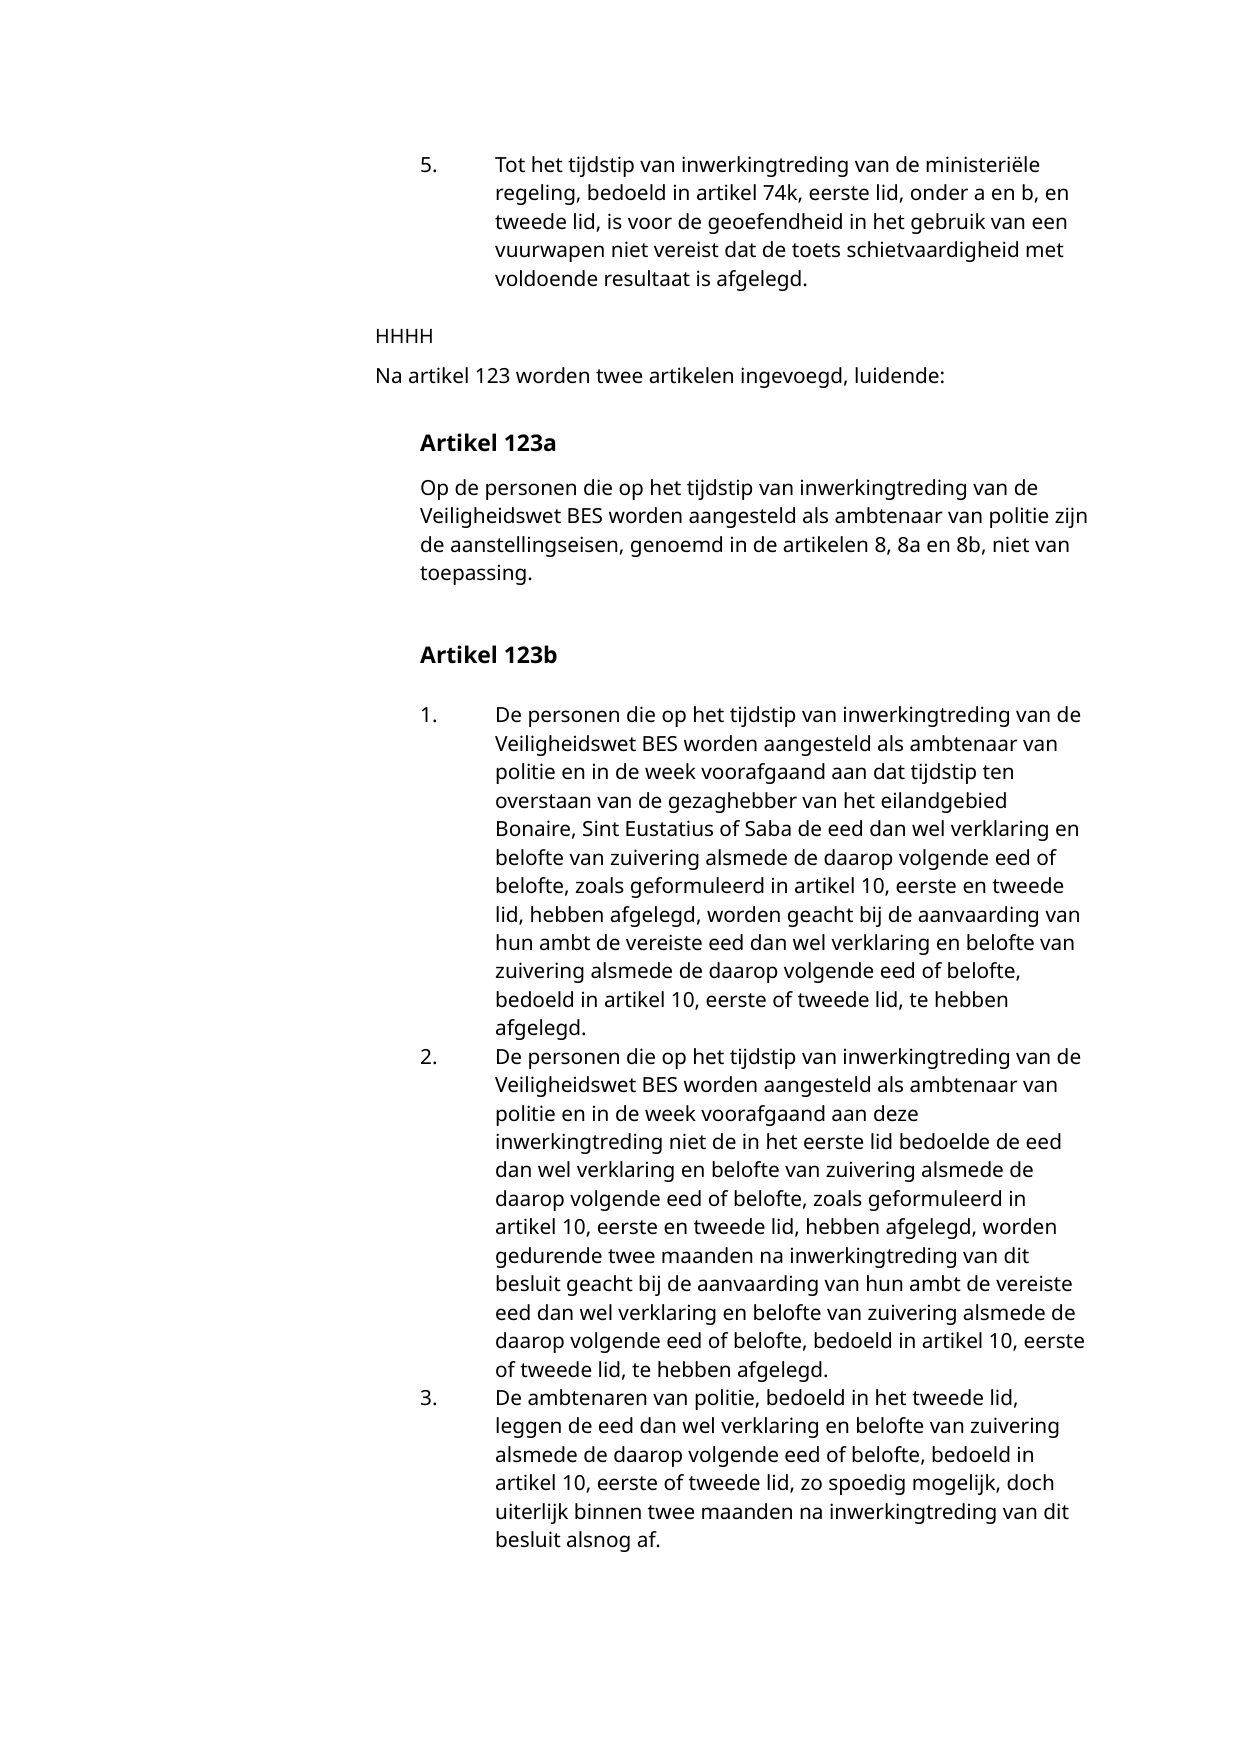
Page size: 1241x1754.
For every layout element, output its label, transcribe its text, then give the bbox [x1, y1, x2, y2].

list De ambtenaren van politie, bedoeld in het tweede lid, leggen de eed dan wel verklaring en belofte van zuivering alsmede de daarop volgende eed of belofte, bedoeld in artikel 10, eerste of tweede lid, zo spoedig mogelijk, doch uiterlijk binnen twee maanden na inwerkingtreding van dit besluit alsnog af. [420, 1383, 1090, 1554]
text HHHH [375, 322, 1090, 349]
text Na artikel 123 worden twee artikelen ingevoegd, luidende: [375, 361, 1090, 389]
list De personen die op het tijdstip van inwerkingtreding van de Veiligheidswet BES worden aangesteld als ambtenaar van politie en in de week voorafgaand aan deze inwerkingtreding niet de in het eerste lid bedoelde de eed dan wel verklaring en belofte van zuivering alsmede de daarop volgende eed of belofte, zoals geformuleerd in artikel 10, eerste en tweede lid, hebben afgelegd, worden gedurende twee maanden na inwerkingtreding van dit besluit geacht bij de aanvaarding van hun ambt de vereiste eed dan wel verklaring en belofte van zuivering alsmede de daarop volgende eed of belofte, bedoeld in artikel 10, eerste of tweede lid, te hebben afgelegd. [420, 1042, 1090, 1383]
subtitle Artikel 123a [420, 427, 1090, 458]
subtitle Artikel 123b [420, 639, 1090, 671]
text Op de personen die op het tijdstip van inwerkingtreding van de Veiligheidswet BES worden aangesteld als ambtenaar van politie zijn de aanstellingseisen, genoemd in de artikelen 8, 8a en 8b, niet van toepassing. [420, 473, 1090, 587]
list Tot het tijdstip van inwerkingtreding van de ministeriële regeling, bedoeld in artikel 74k, eerste lid, onder a en b, en tweede lid, is voor de geoefendheid in het gebruik van een vuurwapen niet vereist dat de toets schietvaardigheid met voldoende resultaat is afgelegd. [420, 150, 1090, 292]
list De personen die op het tijdstip van inwerkingtreding van de Veiligheidswet BES worden aangesteld als ambtenaar van politie en in de week voorafgaand aan dat tijdstip ten overstaan van de gezaghebber van het eilandgebied Bonaire, Sint Eustatius of Saba de eed dan wel verklaring en belofte van zuivering alsmede de daarop volgende eed of belofte, zoals geformuleerd in artikel 10, eerste en tweede lid, hebben afgelegd, worden geacht bij de aanvaarding van hun ambt de vereiste eed dan wel verklaring en belofte van zuivering alsmede de daarop volgende eed of belofte, bedoeld in artikel 10, eerste of tweede lid, te hebben afgelegd. [420, 701, 1090, 1042]
